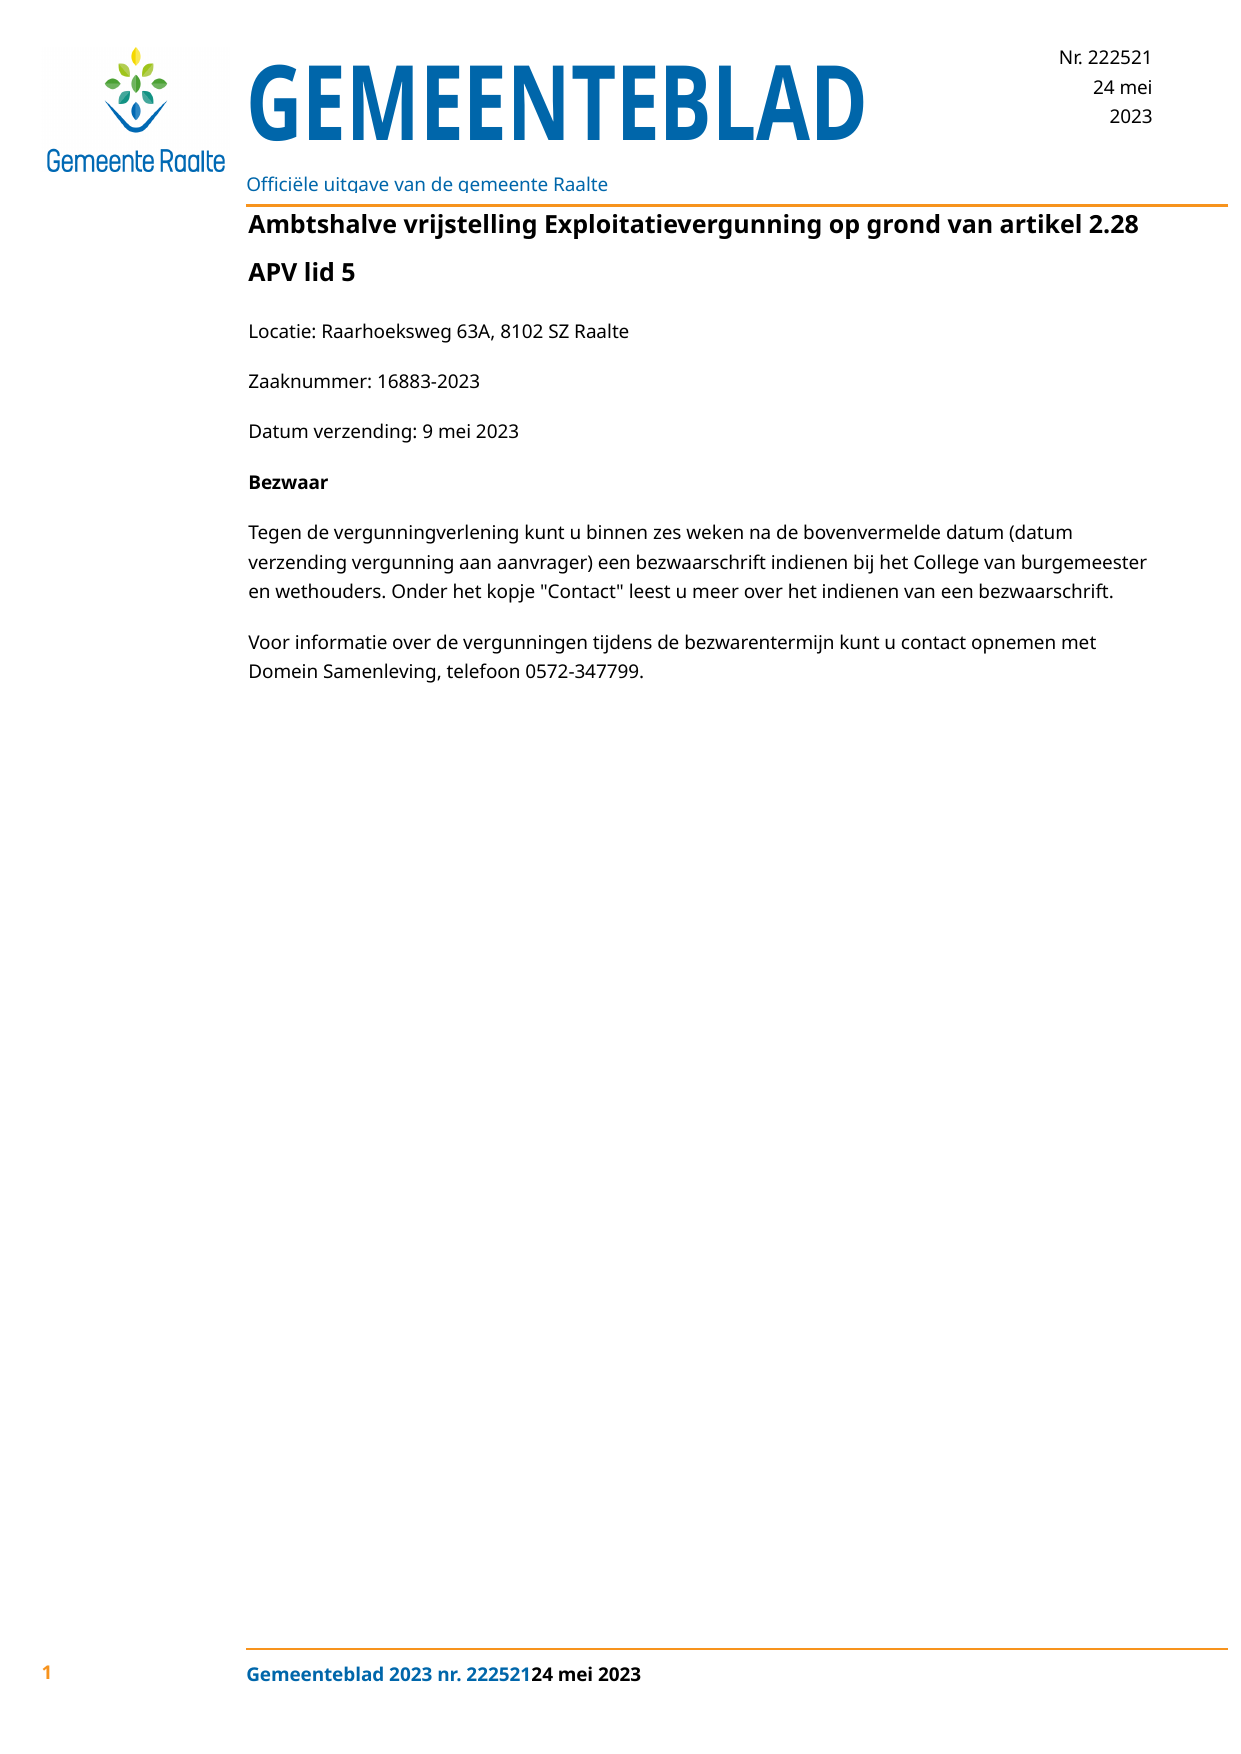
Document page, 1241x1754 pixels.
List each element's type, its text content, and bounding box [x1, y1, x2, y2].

text Tegen de vergunningverlening kunt u binnen zes weken na de bovenvermelde datum (datum verzending vergunning aan aanvrager) een bezwaarschrift indienen bij het College van burgemeester en wethouders. Onder het kopje "Contact" leest u meer over het indienen van een bezwaarschrift. [248, 519, 1152, 604]
text Ambtshalve vrijstelling Exploitatievergunning op grond van artikel 2.28 APV lid 5 [248, 207, 1152, 288]
text Voor informatie over de vergunningen tijdens de bezwarentermijn kunt u contact opnemen met Domein Samenleving, telefoon 0572-347799. [248, 629, 1152, 684]
picture [41, 47, 231, 172]
text Bezwaar [248, 469, 1152, 495]
text Locatie: Raarhoeksweg 63A, 8102 SZ Raalte [248, 318, 1152, 344]
text Zaaknummer: 16883-2023 [248, 368, 1152, 394]
text Datum verzending: 9 mei 2023 [248, 419, 1152, 444]
